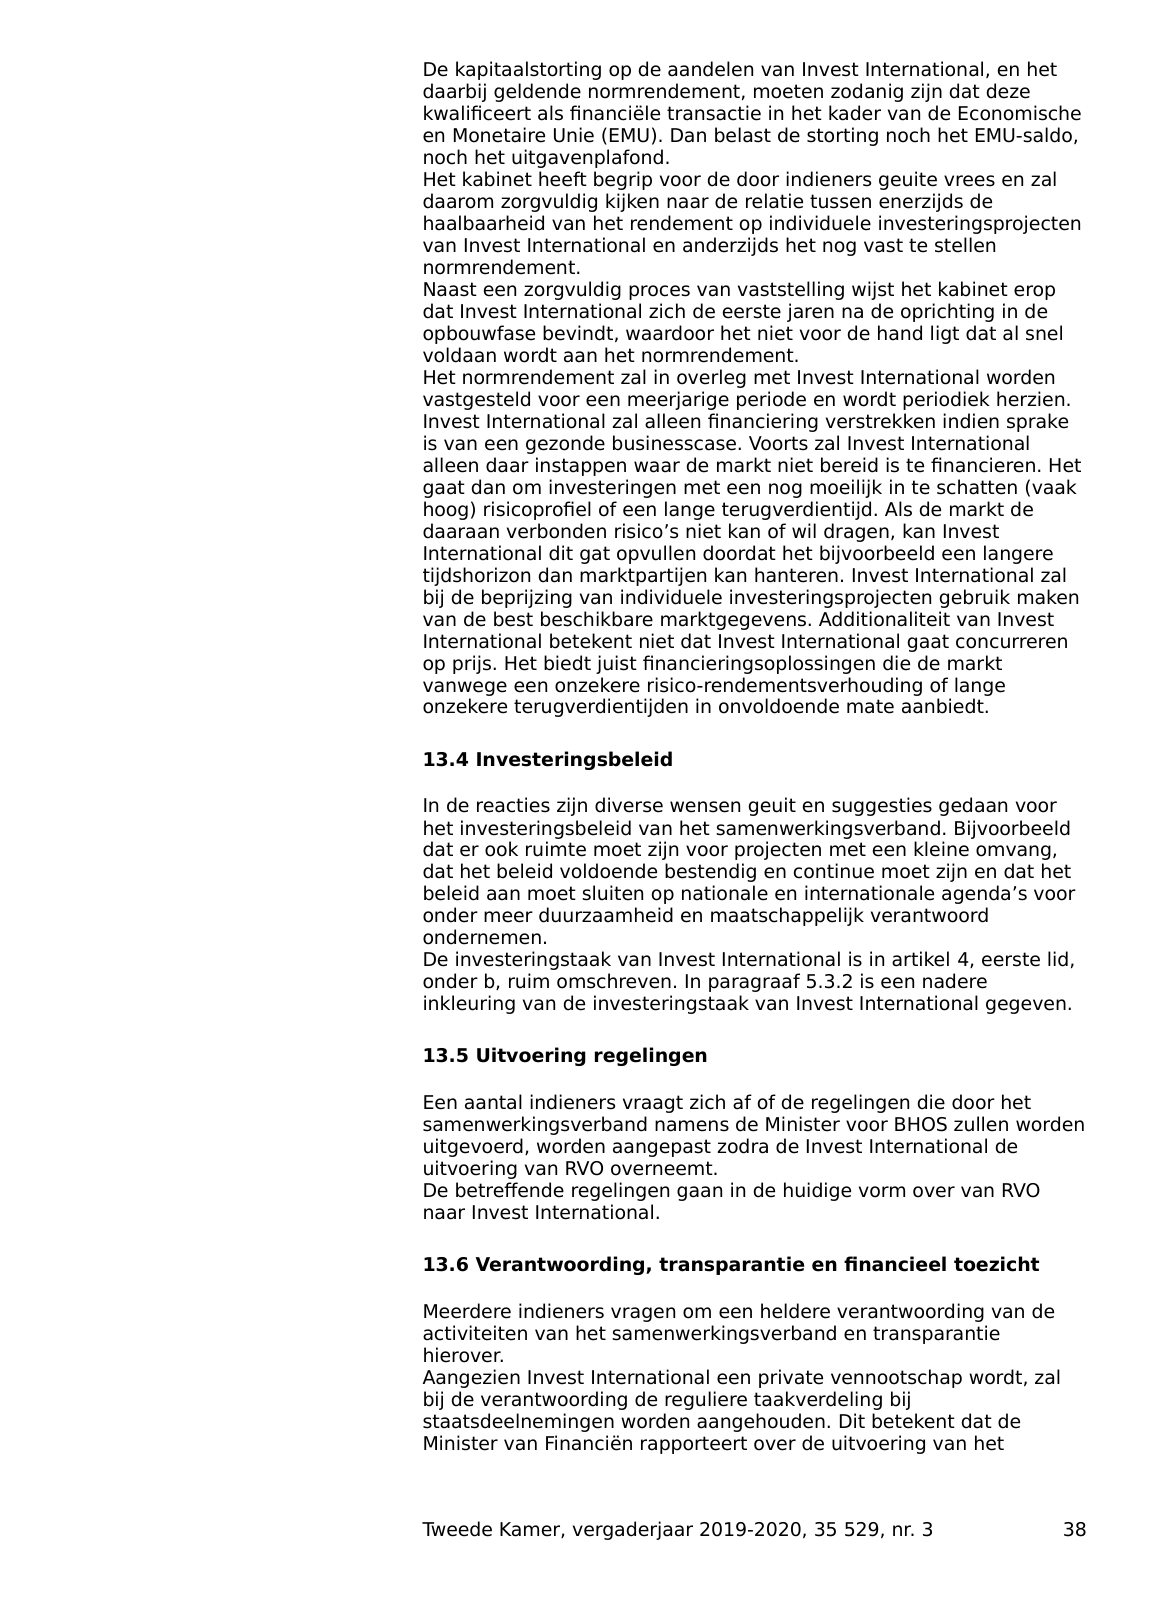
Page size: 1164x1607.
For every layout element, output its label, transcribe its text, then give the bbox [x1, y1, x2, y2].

text Het kabinet heeft begrip voor de door indieners geuite vrees en zal daarom zorgvuldig kijken naar de relatie tussen enerzijds de haalbaarheid van het rendement op individuele investeringsprojecten van Invest International en anderzijds het nog vast te stellen normrendement. [422, 169, 1087, 279]
text Invest International zal alleen financiering verstrekken indien sprake is van een gezonde businesscase. Voorts zal Invest International alleen daar instappen waar de markt niet bereid is te financieren. Het gaat dan om investeringen met een nog moeilijk in te schatten (vaak hoog) risicoprofiel of een lange terugverdientijd. Als de markt de daaraan verbonden risico’s niet kan of wil dragen, kan Invest International dit gat opvullen doordat het bijvoorbeeld een langere tijdshorizon dan marktpartijen kan hanteren. Invest International zal bij de beprijzing van individuele investeringsprojecten gebruik maken van de best beschikbare marktgegevens. Additionaliteit van Invest International betekent niet dat Invest International gaat concurreren op prijs. Het biedt juist financieringsoplossingen die de markt vanwege een onzekere risico-rendementsverhouding of lange onzekere terugverdientijden in onvoldoende mate aanbiedt. [422, 411, 1087, 718]
subtitle 13.6 Verantwoording, transparantie en financieel toezicht [422, 1254, 1087, 1276]
text Het normrendement zal in overleg met Invest International worden vastgesteld voor een meerjarige periode en wordt periodiek herzien. [422, 367, 1087, 411]
text Aangezien Invest International een private vennootschap wordt, zal bij de verantwoording de reguliere taakverdeling bij staatsdeelnemingen worden aangehouden. Dit betekent dat de Minister van Financiën rapporteert over de uitvoering van het [422, 1367, 1087, 1455]
text De kapitaalstorting op de aandelen van Invest International, en het daarbij geldende normrendement, moeten zodanig zijn dat deze kwalificeert als financiële transactie in het kader van de Economische en Monetaire Unie (EMU). Dan belast de storting noch het EMU-saldo, noch het uitgavenplafond. [422, 59, 1087, 169]
text De investeringstaak van Invest International is in artikel 4, eerste lid, onder b, ruim omschreven. In paragraaf 5.3.2 is een nadere inkleuring van de investeringstaak van Invest International gegeven. [422, 949, 1087, 1015]
text De betreffende regelingen gaan in de huidige vorm over van RVO naar Invest International. [422, 1180, 1087, 1224]
text Een aantal indieners vraagt zich af of de regelingen die door het samenwerkingsverband namens de Minister voor BHOS zullen worden uitgevoerd, worden aangepast zodra de Invest International de uitvoering van RVO overneemt. [422, 1092, 1087, 1180]
text In de reacties zijn diverse wensen geuit en suggesties gedaan voor het investeringsbeleid van het samenwerkingsverband. Bijvoorbeeld dat er ook ruimte moet zijn voor projecten met een kleine omvang, dat het beleid voldoende bestendig en continue moet zijn en dat het beleid aan moet sluiten op nationale en internationale agenda’s voor onder meer duurzaamheid en maatschappelijk verantwoord ondernemen. [422, 795, 1087, 949]
text Naast een zorgvuldig proces van vaststelling wijst het kabinet erop dat Invest International zich de eerste jaren na de oprichting in de opbouwfase bevindt, waardoor het niet voor de hand ligt dat al snel voldaan wordt aan het normrendement. [422, 279, 1087, 367]
subtitle 13.5 Uitvoering regelingen [422, 1045, 1087, 1067]
text Meerdere indieners vragen om een heldere verantwoording van de activiteiten van het samenwerkingsverband en transparantie hierover. [422, 1301, 1087, 1367]
subtitle 13.4 Investeringsbeleid [422, 748, 1087, 770]
